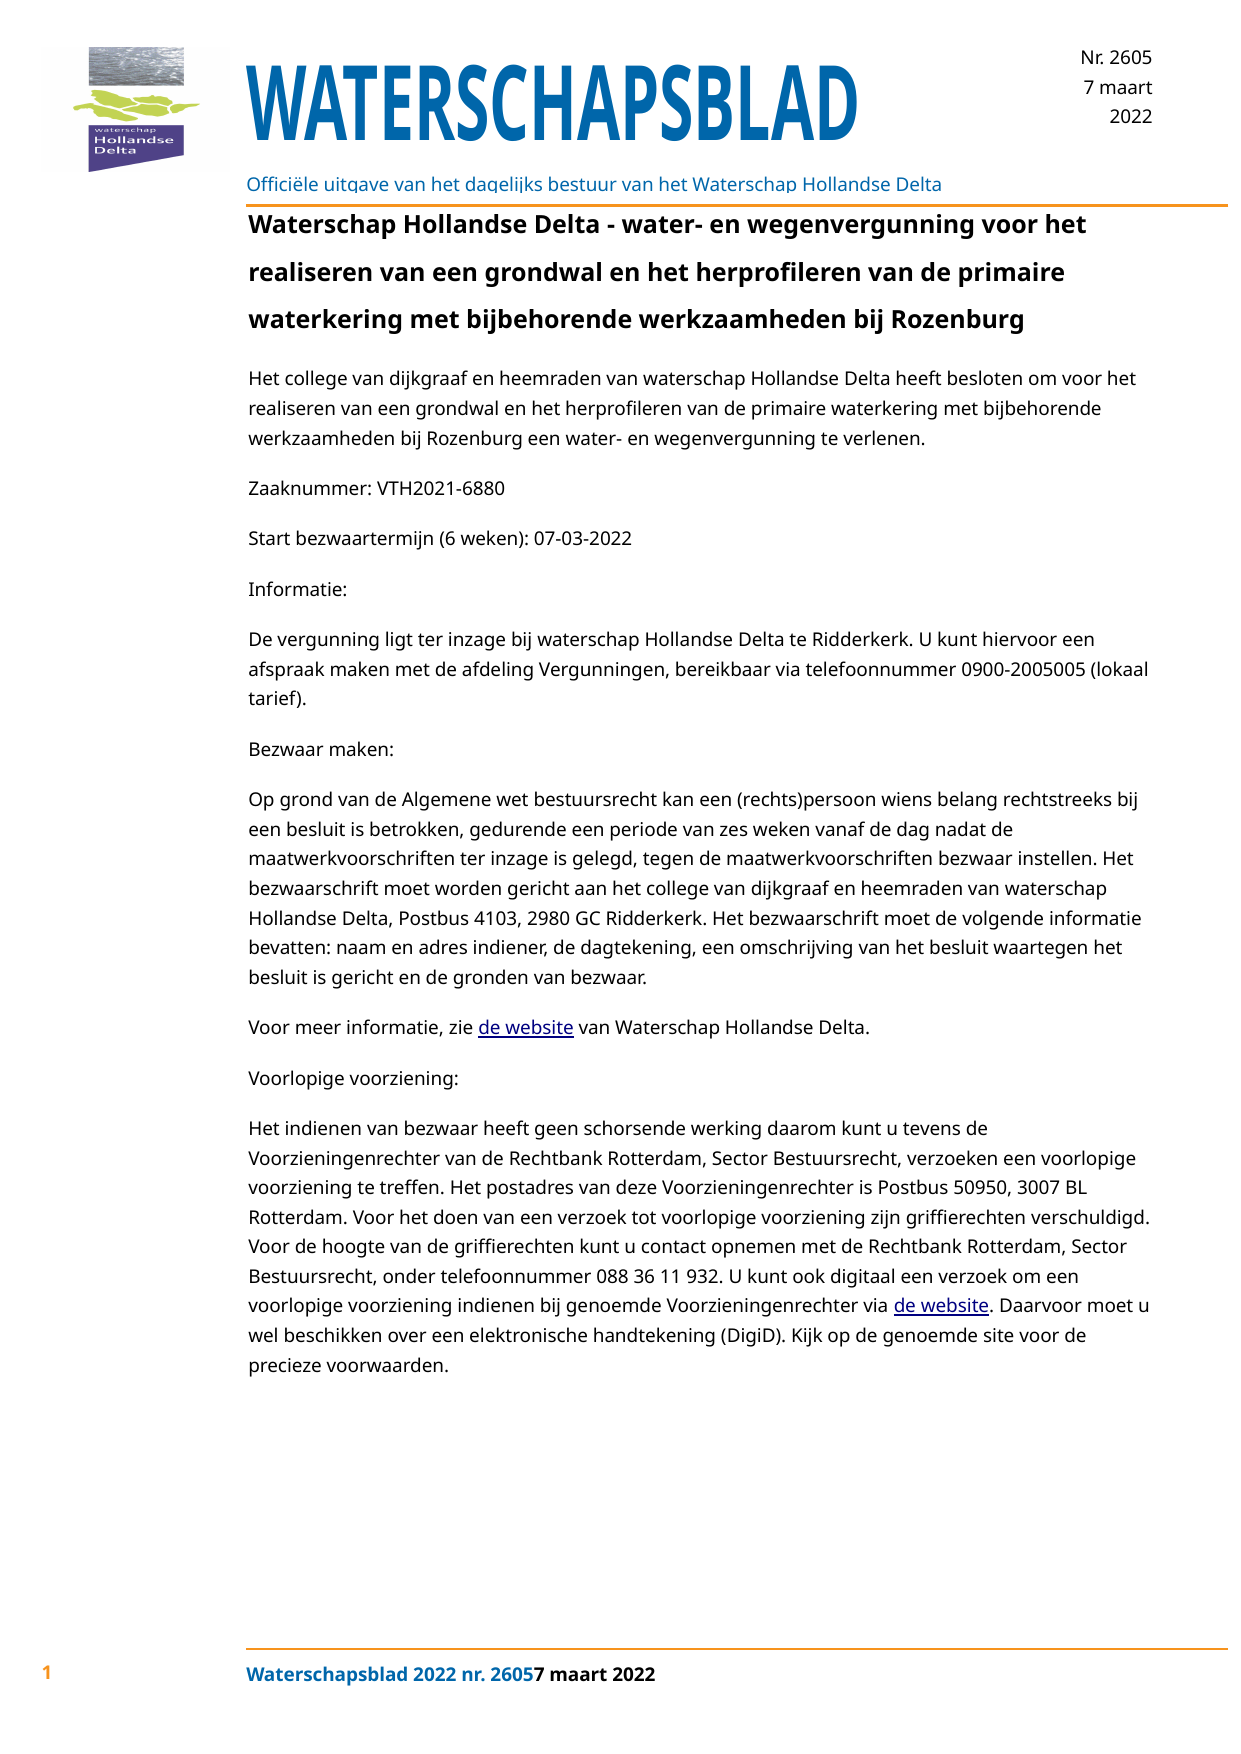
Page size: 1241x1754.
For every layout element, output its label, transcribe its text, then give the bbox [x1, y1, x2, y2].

text Voorlopige voorziening: [248, 1065, 1152, 1090]
picture [41, 47, 231, 172]
text De vergunning ligt ter inzage bij waterschap Hollandse Delta te Ridderkerk. U kunt hiervoor een afspraak maken met de afdeling Vergunningen, bereikbaar via telefoonnummer 0900-2005005 (lokaal tarief). [248, 626, 1152, 711]
text Het indienen van bezwaar heeft geen schorsende werking daarom kunt u tevens de Voorzieningenrechter van de Rechtbank Rotterdam, Sector Bestuursrecht, verzoeken een voorlopige voorziening te treffen. Het postadres van deze Voorzieningenrechter is Postbus 50950, 3007 BL Rotterdam. Voor het doen van een verzoek tot voorlopige voorziening zijn griffierechten verschuldigd. Voor de hoogte van de griffierechten kunt u contact opnemen met de Rechtbank Rotterdam, Sector Bestuursrecht, onder telefoonnummer 088 36 11 932. U kunt ook digitaal een verzoek om een voorlopige voorziening indienen bij genoemde Voorzieningenrechter via de website. Daarvoor moet u wel beschikken over een elektronische handtekening (DigiD). Kijk op de genoemde site voor de precieze voorwaarden. [248, 1115, 1152, 1377]
text Voor meer informatie, zie de website van Waterschap Hollandse Delta. [248, 1014, 1152, 1040]
text Start bezwaartermijn (6 weken): 07-03-2022 [248, 526, 1152, 551]
text Informatie: [248, 576, 1152, 602]
text Waterschap Hollandse Delta - water- en wegenvergunning voor het realiseren van een grondwal en het herprofileren van de primaire waterkering met bijbehorende werkzaamheden bij Rozenburg [248, 207, 1152, 336]
text Bezwaar maken: [248, 736, 1152, 762]
text Zaaknummer: VTH2021-6880 [248, 475, 1152, 501]
text Het college van dijkgraaf en heemraden van waterschap Hollandse Delta heeft besloten om voor het realiseren van een grondwal en het herprofileren van de primaire waterkering met bijbehorende werkzaamheden bij Rozenburg een water- en wegenvergunning te verlenen. [248, 366, 1152, 450]
text Op grond van de Algemene wet bestuursrecht kan een (rechts)persoon wiens belang rechtstreeks bij een besluit is betrokken, gedurende een periode van zes weken vanaf de dag nadat de maatwerkvoorschriften ter inzage is gelegd, tegen de maatwerkvoorschriften bezwaar instellen. Het bezwaarschrift moet worden gericht aan het college van dijkgraaf en heemraden van waterschap Hollandse Delta, Postbus 4103, 2980 GC Ridderkerk. Het bezwaarschrift moet de volgende informatie bevatten: naam en adres indiener, de dagtekening, een omschrijving van het besluit waartegen het besluit is gericht en de gronden van bezwaar. [248, 786, 1152, 989]
